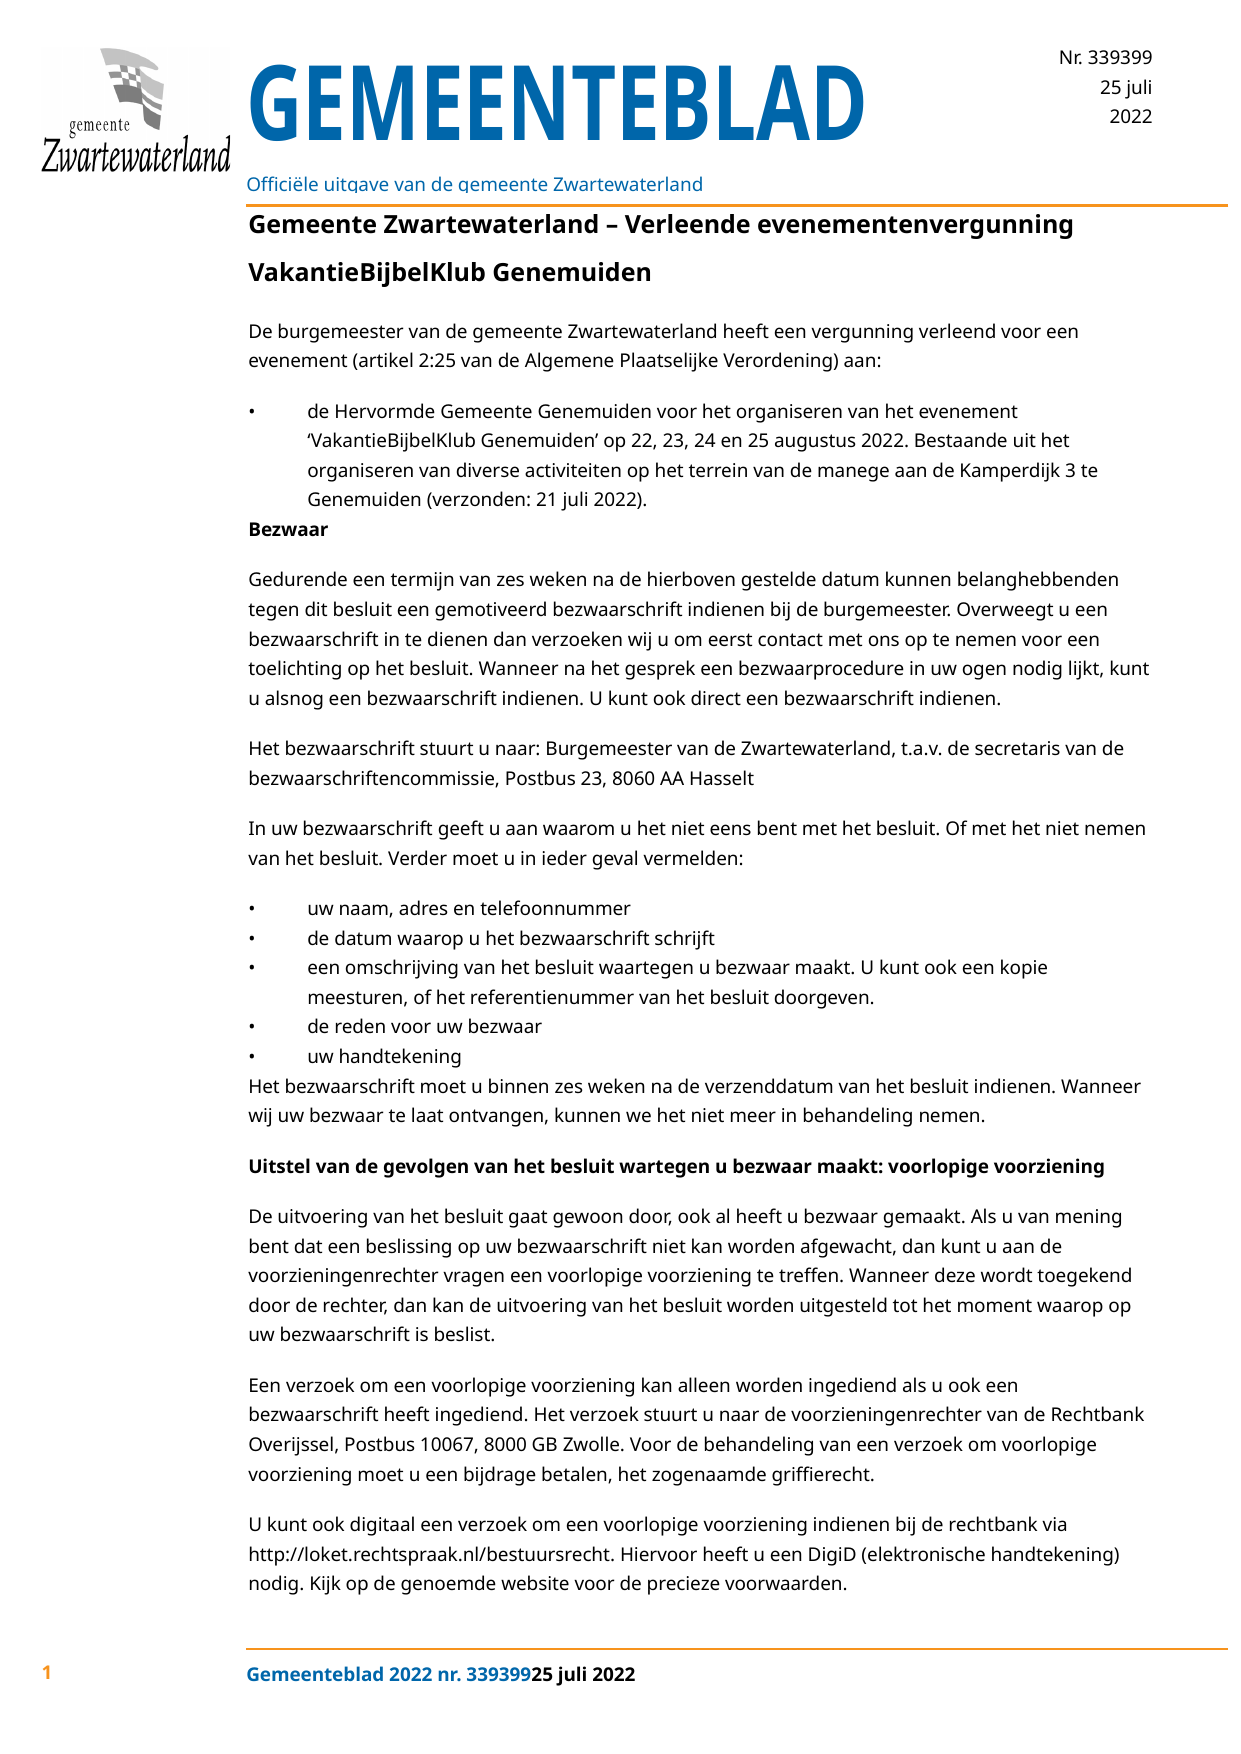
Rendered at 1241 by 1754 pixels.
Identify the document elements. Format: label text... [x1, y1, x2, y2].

list uw handtekening [248, 1043, 1152, 1069]
text Gedurende een termijn van zes weken na de hierboven gestelde datum kunnen belanghebbenden tegen dit besluit een gemotiveerd bezwaarschrift indienen bij de burgemeester. Overweegt u een bezwaarschrift in te dienen dan verzoeken wij u om eerst contact met ons op te nemen voor een toelichting op het besluit. Wanneer na het gesprek een bezwaarprocedure in uw ogen nodig lijkt, kunt u alsnog een bezwaarschrift indienen. U kunt ook direct een bezwaarschrift indienen. [248, 567, 1152, 711]
list een omschrijving van het besluit waartegen u bezwaar maakt. U kunt ook een kopie meesturen, of het referentienummer van het besluit doorgeven. [248, 954, 1152, 1010]
text Gemeente Zwartewaterland – Verleende evenementenvergunning VakantieBijbelKlub Genemuiden [248, 207, 1152, 288]
list de Hervormde Gemeente Genemuiden voor het organiseren van het evenement ‘VakantieBijbelKlub Genemuiden’ op 22, 23, 24 en 25 augustus 2022. Bestaande uit het organiseren van diverse activiteiten op het terrein van de manege aan de Kamperdijk 3 te Genemuiden (verzonden: 21 juli 2022). [248, 398, 1152, 512]
text Bezwaar [248, 516, 1152, 542]
picture [41, 47, 231, 172]
text Een verzoek om een voorlopige voorziening kan alleen worden ingediend als u ook een bezwaarschrift heeft ingediend. Het verzoek stuurt u naar de voorzieningenrechter van de Rechtbank Overijssel, Postbus 10067, 8000 GB Zwolle. Voor de behandeling van een verzoek om voorlopige voorziening moet u een bijdrage betalen, het zogenaamde griffierecht. [248, 1372, 1152, 1487]
text Het bezwaarschrift stuurt u naar: Burgemeester van de Zwartewaterland, t.a.v. de secretaris van de bezwaarschriftencommissie, Postbus 23, 8060 AA Hasselt [248, 735, 1152, 791]
text In uw bezwaarschrift geeft u aan waarom u het niet eens bent met het besluit. Of met het niet nemen van het besluit. Verder moet u in ieder geval vermelden: [248, 815, 1152, 871]
text U kunt ook digitaal een verzoek om een voorlopige voorziening indienen bij de rechtbank via http://loket.rechtspraak.nl/bestuursrecht. Hiervoor heeft u een DigiD (elektronische handtekening) nodig. Kijk op de genoemde website voor de precieze voorwaarden. [248, 1511, 1152, 1596]
list uw naam, adres en telefoonnummer [248, 895, 1152, 921]
text De uitvoering van het besluit gaat gewoon door, ook al heeft u bezwaar gemaakt. Als u van mening bent dat een beslissing op uw bezwaarschrift niet kan worden afgewacht, dan kunt u aan de voorzieningenrechter vragen een voorlopige voorziening te treffen. Wanneer deze wordt toegekend door de rechter, dan kan de uitvoering van het besluit worden uitgesteld tot het moment waarop op uw bezwaarschrift is beslist. [248, 1203, 1152, 1347]
list de datum waarop u het bezwaarschrift schrijft [248, 925, 1152, 951]
text Uitstel van de gevolgen van het besluit wartegen u bezwaar maakt: voorlopige voorziening [248, 1153, 1152, 1179]
list de reden voor uw bezwaar [248, 1014, 1152, 1039]
text Het bezwaarschrift moet u binnen zes weken na de verzenddatum van het besluit indienen. Wanneer wij uw bezwaar te laat ontvangen, kunnen we het niet meer in behandeling nemen. [248, 1073, 1152, 1128]
text De burgemeester van de gemeente Zwartewaterland heeft een vergunning verleend voor een evenement (artikel 2:25 van de Algemene Plaatselijke Verordening) aan: [248, 318, 1152, 373]
